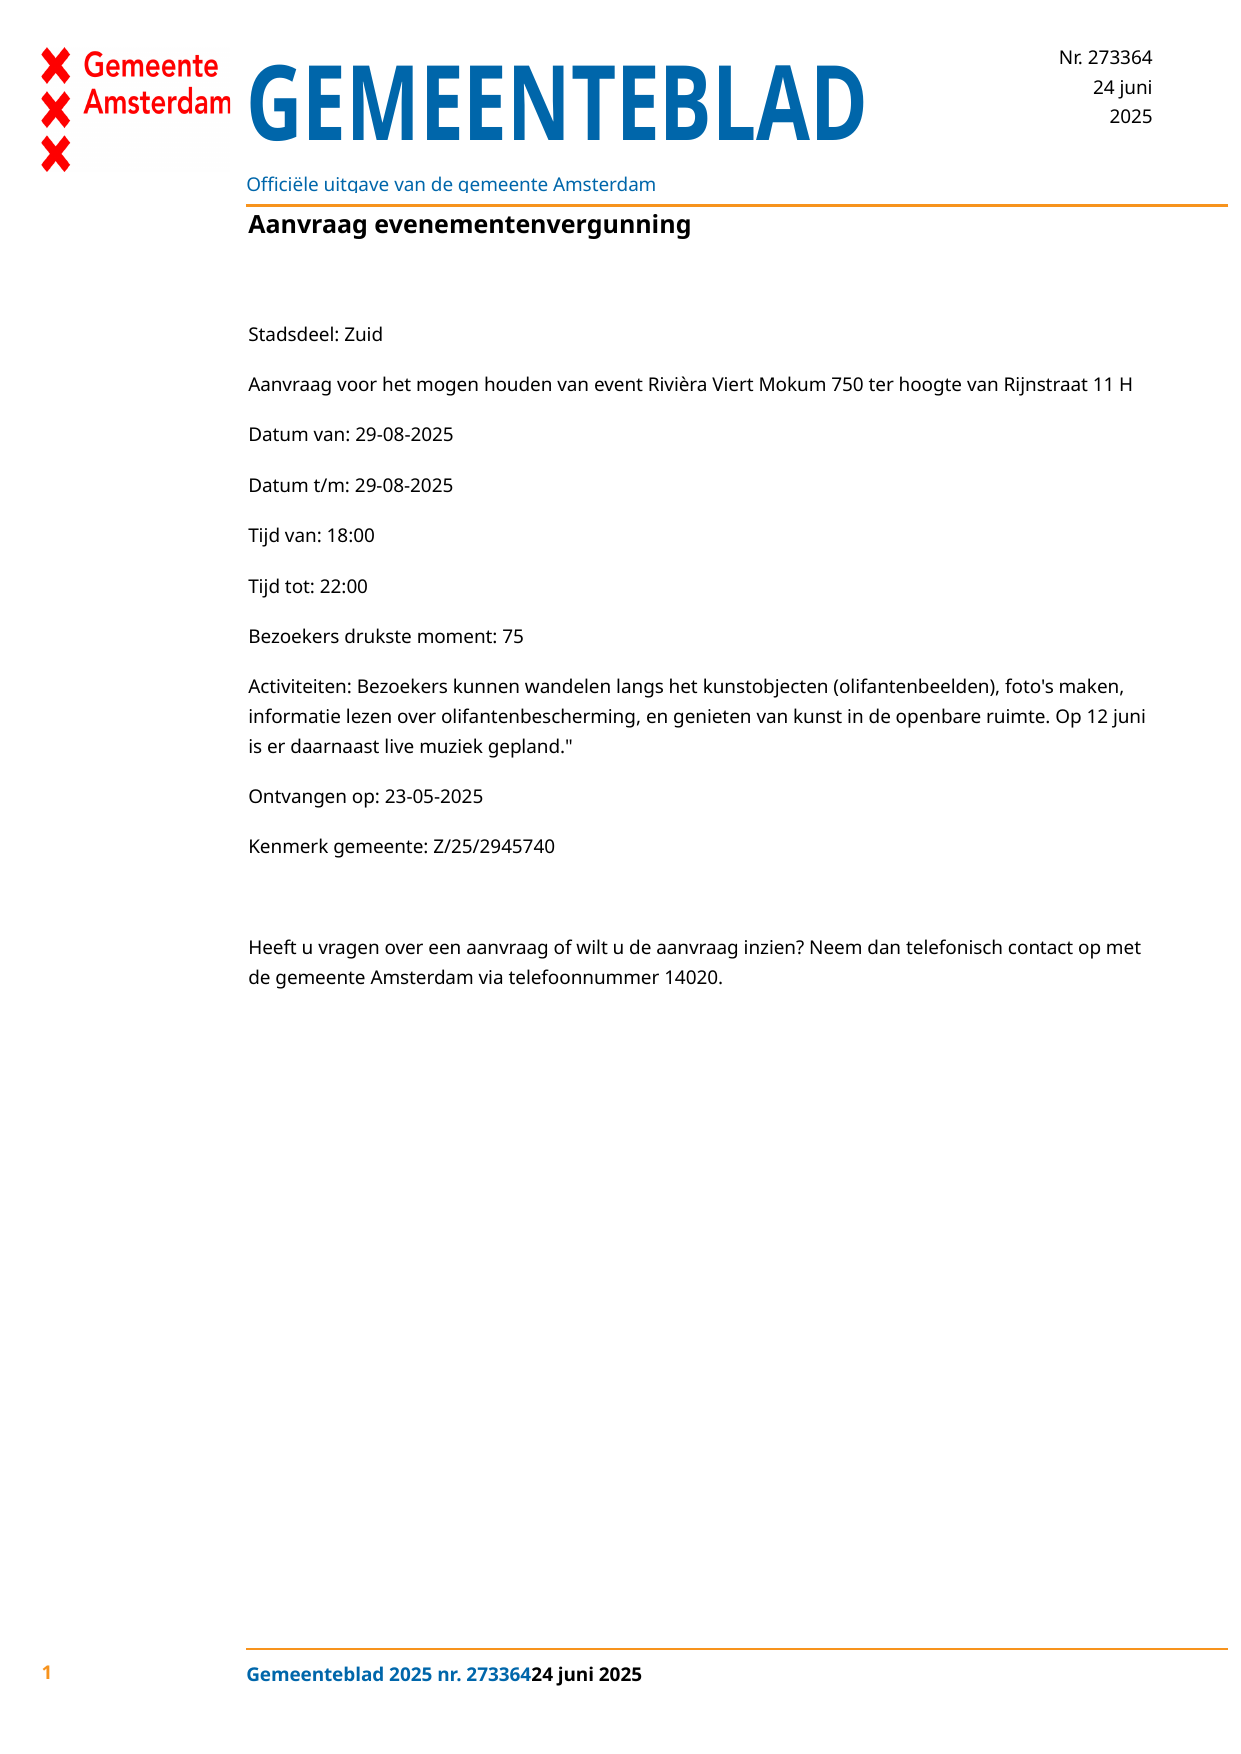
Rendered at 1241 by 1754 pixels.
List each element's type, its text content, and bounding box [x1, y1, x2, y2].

text Activiteiten: Bezoekers kunnen wandelen langs het kunstobjecten (olifantenbeelden), foto's maken, informatie lezen over olifantenbescherming, en genieten van kunst in de openbare ruimte. Op 12 juni is er daarnaast live muziek gepland." [248, 674, 1152, 758]
picture [41, 47, 231, 172]
text Aanvraag voor het mogen houden van event Rivièra Viert Mokum 750 ter hoogte van Rijnstraat 11 H [248, 371, 1152, 397]
text Heeft u vragen over een aanvraag of wilt u de aanvraag inzien? Neem dan telefonisch contact op met de gemeente Amsterdam via telefoonnummer 14020. [248, 934, 1152, 990]
text Tijd van: 18:00 [248, 522, 1152, 548]
text Bezoekers drukste moment: 75 [248, 623, 1152, 649]
text Stadsdeel: Zuid [248, 321, 1152, 346]
text Aanvraag evenementenvergunning [248, 207, 1152, 241]
text Kenmerk gemeente: Z/25/2945740 [248, 834, 1152, 859]
text Tijd tot: 22:00 [248, 573, 1152, 598]
text Datum t/m: 29-08-2025 [248, 472, 1152, 498]
text Datum van: 29-08-2025 [248, 422, 1152, 447]
text Ontvangen op: 23-05-2025 [248, 783, 1152, 809]
